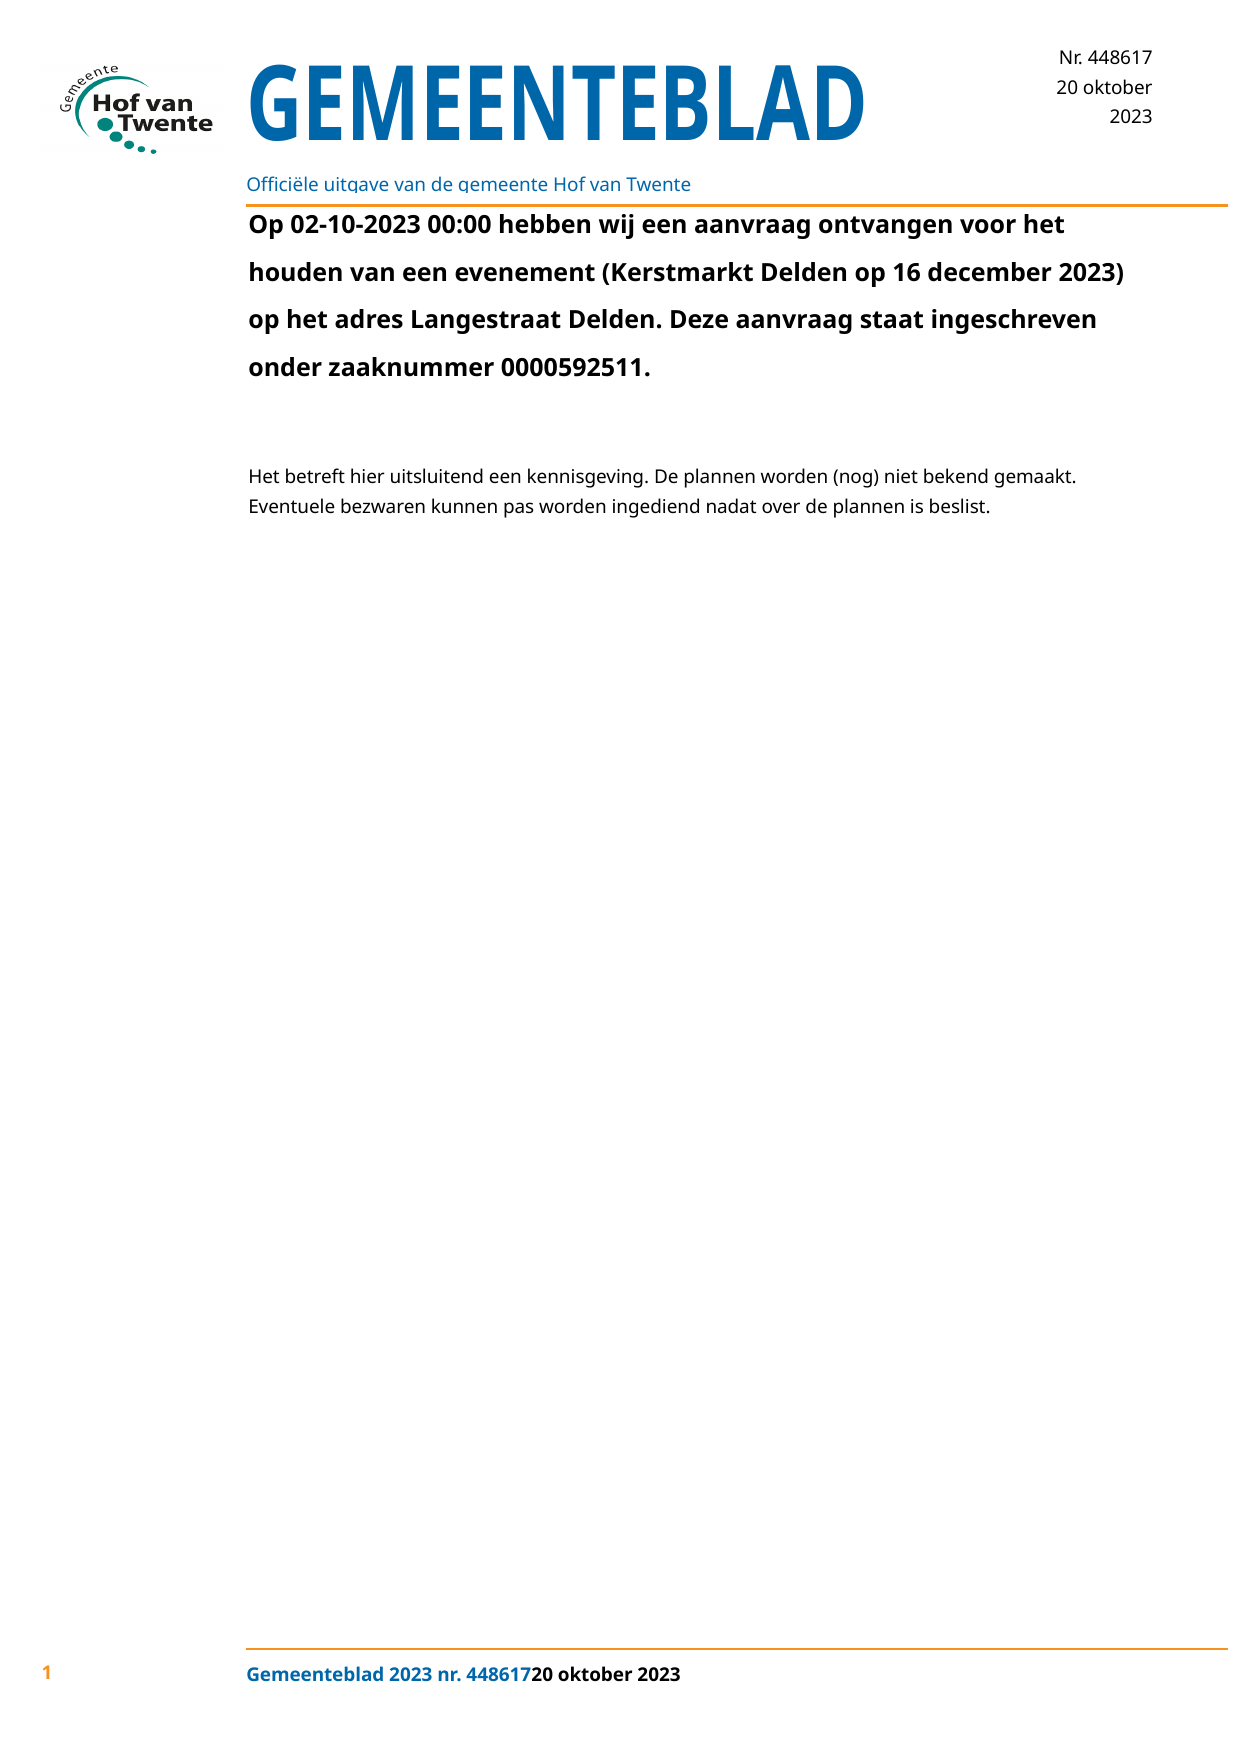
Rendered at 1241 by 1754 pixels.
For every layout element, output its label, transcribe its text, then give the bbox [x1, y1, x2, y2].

text Het betreft hier uitsluitend een kennisgeving. De plannen worden (nog) niet bekend gemaakt. Eventuele bezwaren kunnen pas worden ingediend nadat over de plannen is beslist. [248, 463, 1152, 519]
picture [41, 47, 231, 172]
text Op 02-10-2023 00:00 hebben wij een aanvraag ontvangen voor het houden van een evenement (Kerstmarkt Delden op 16 december 2023) op het adres Langestraat Delden. Deze aanvraag staat ingeschreven onder zaaknummer 0000592511. [248, 207, 1152, 384]
